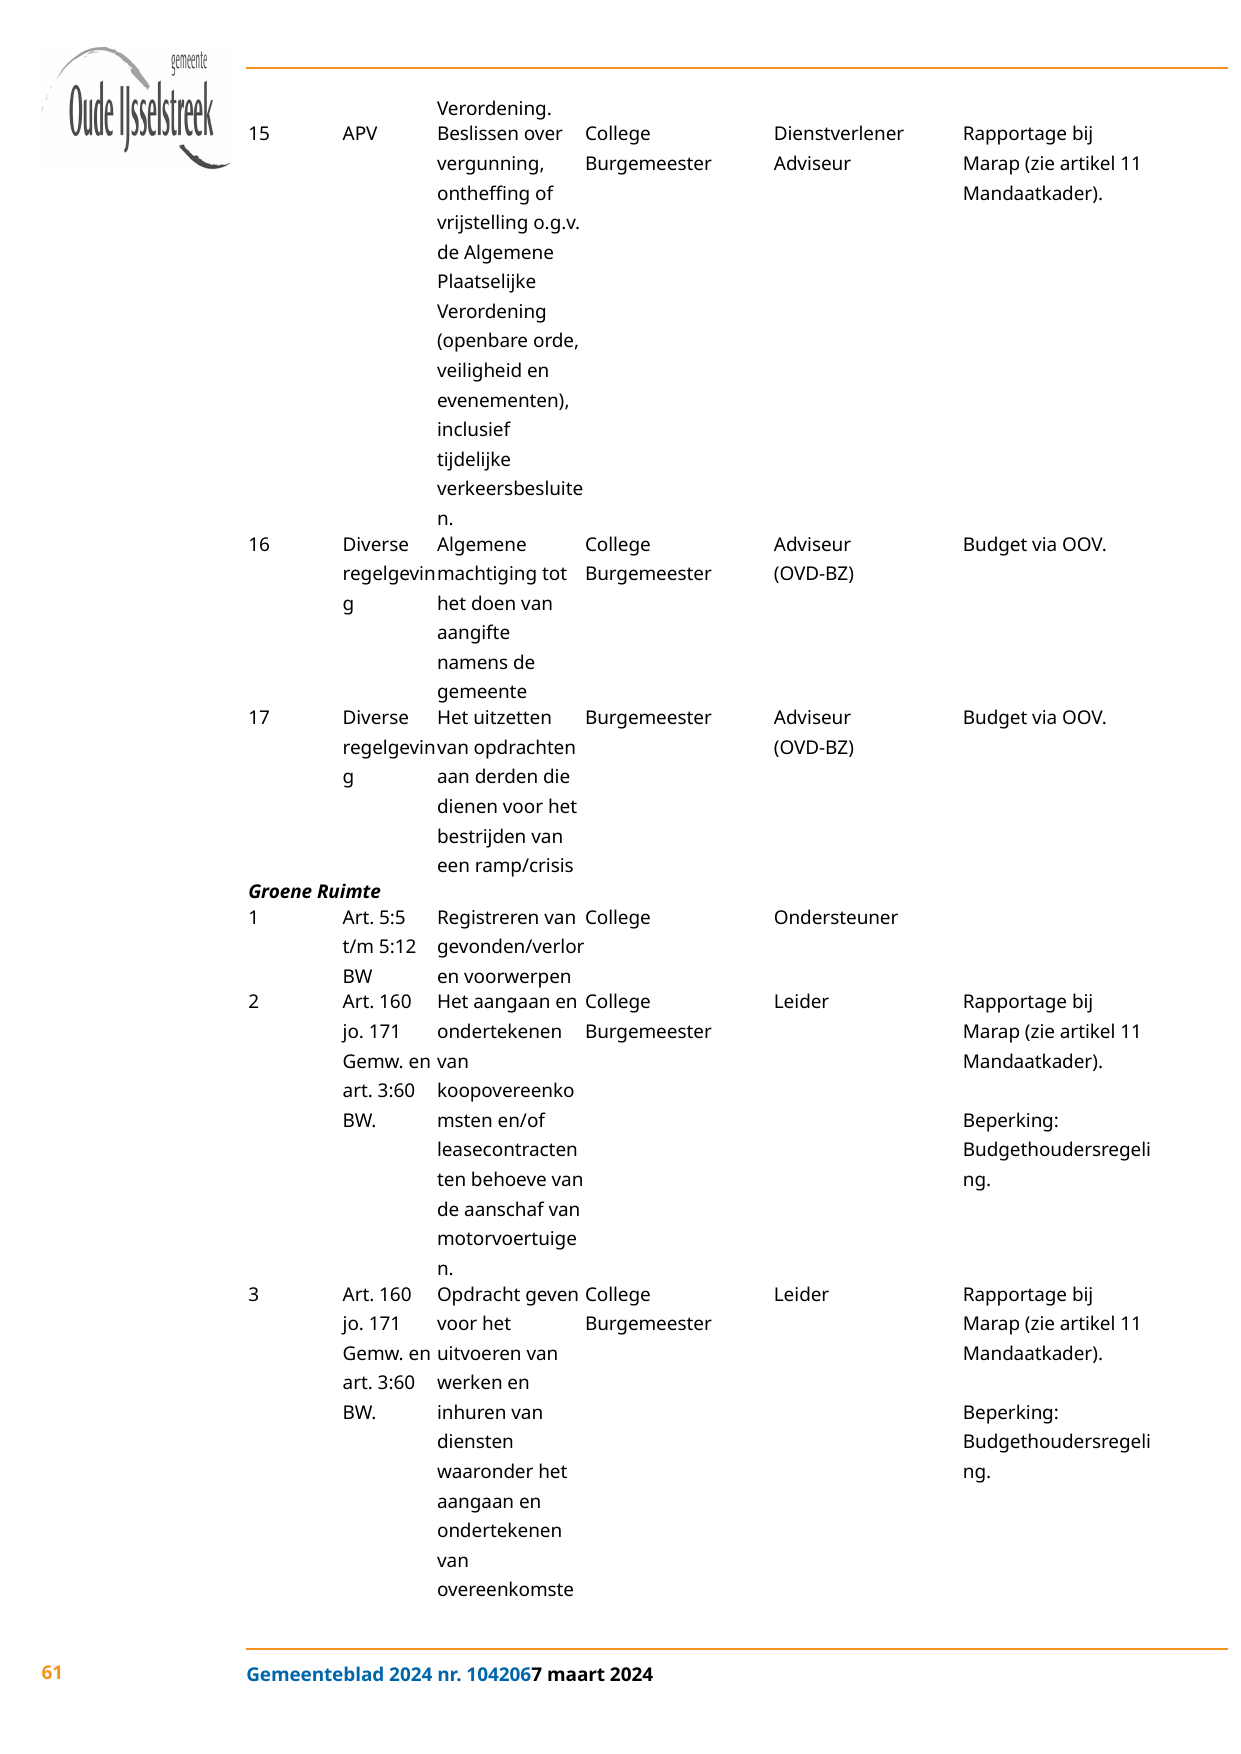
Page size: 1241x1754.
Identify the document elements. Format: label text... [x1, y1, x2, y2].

table_cell Art. 5:5 t/m 5:12 BW [343, 904, 437, 989]
table_cell Ondersteuner [774, 904, 963, 989]
table_cell [963, 95, 1152, 121]
table_cell Adviseur (OVD-BZ) [774, 705, 963, 878]
table_cell Budget via OOV. [963, 705, 1152, 878]
table_cell [585, 95, 774, 121]
table_cell 17 [248, 705, 342, 878]
table_cell Art. 160 jo. 171 Gemw. en art. 3:60 BW. [343, 1281, 437, 1602]
table_cell Het aangaan en ondertekenen van koopovereenkomsten en/of leasecontracten ten behoeve van de aanschaf van motorvoertuigen. [437, 989, 585, 1281]
table_cell Dienstverlener Adviseur [774, 121, 963, 531]
table_cell Adviseur (OVD-BZ) [774, 531, 963, 704]
table_cell Diverse regelgeving [343, 705, 437, 878]
table_cell Diverse regelgeving [343, 531, 437, 704]
table_cell [248, 95, 342, 121]
table_cell College Burgemeester [585, 121, 774, 531]
table_cell Beslissen over vergunning, ontheffing of vrijstelling o.g.v. de Algemene Plaatselijke Verordening (openbare orde, veiligheid en evenementen), inclusief tijdelijke verkeersbesluiten. [437, 121, 585, 531]
table_cell College Burgemeester [585, 1281, 774, 1602]
table_cell Verordening. [437, 95, 585, 121]
table_cell [774, 95, 963, 121]
table_cell College Burgemeester [585, 531, 774, 704]
picture [41, 47, 231, 172]
table_cell Burgemeester [585, 705, 774, 878]
table_cell 1 [248, 904, 342, 989]
table_cell Art. 160 jo. 171 Gemw. en art. 3:60 BW. [343, 989, 437, 1281]
table_cell College [585, 904, 774, 989]
table_cell Leider [774, 989, 963, 1281]
table_cell Het uitzetten van opdrachten aan derden die dienen voor het bestrijden van een ramp/crisis [437, 705, 585, 878]
table_cell Groene Ruimte [248, 878, 1152, 904]
table_cell APV [343, 121, 437, 531]
table_cell [343, 95, 437, 121]
table_cell [963, 904, 1152, 989]
table_cell Budget via OOV. [963, 531, 1152, 704]
table_cell 16 [248, 531, 342, 704]
table_cell Leider [774, 1281, 963, 1602]
table_cell 2 [248, 989, 342, 1281]
table_cell Rapportage bij Marap (zie artikel 11 Mandaatkader). [963, 121, 1152, 531]
table_cell Rapportage bij Marap (zie artikel 11 Mandaatkader). Beperking: Budgethoudersregeling. [963, 1281, 1152, 1602]
table_cell Rapportage bij Marap (zie artikel 11 Mandaatkader). Beperking: Budgethoudersregeling. [963, 989, 1152, 1281]
table_cell 3 [248, 1281, 342, 1602]
table_cell 15 [248, 121, 342, 531]
table_cell Algemene machtiging tot het doen van aangifte namens de gemeente [437, 531, 585, 704]
table_cell Opdracht geven voor het uitvoeren van werken en inhuren van diensten waaronder het aangaan en ondertekenen van overeenkomste [437, 1281, 585, 1602]
table_cell College Burgemeester [585, 989, 774, 1281]
table_cell Registreren van gevonden/verloren voorwerpen [437, 904, 585, 989]
